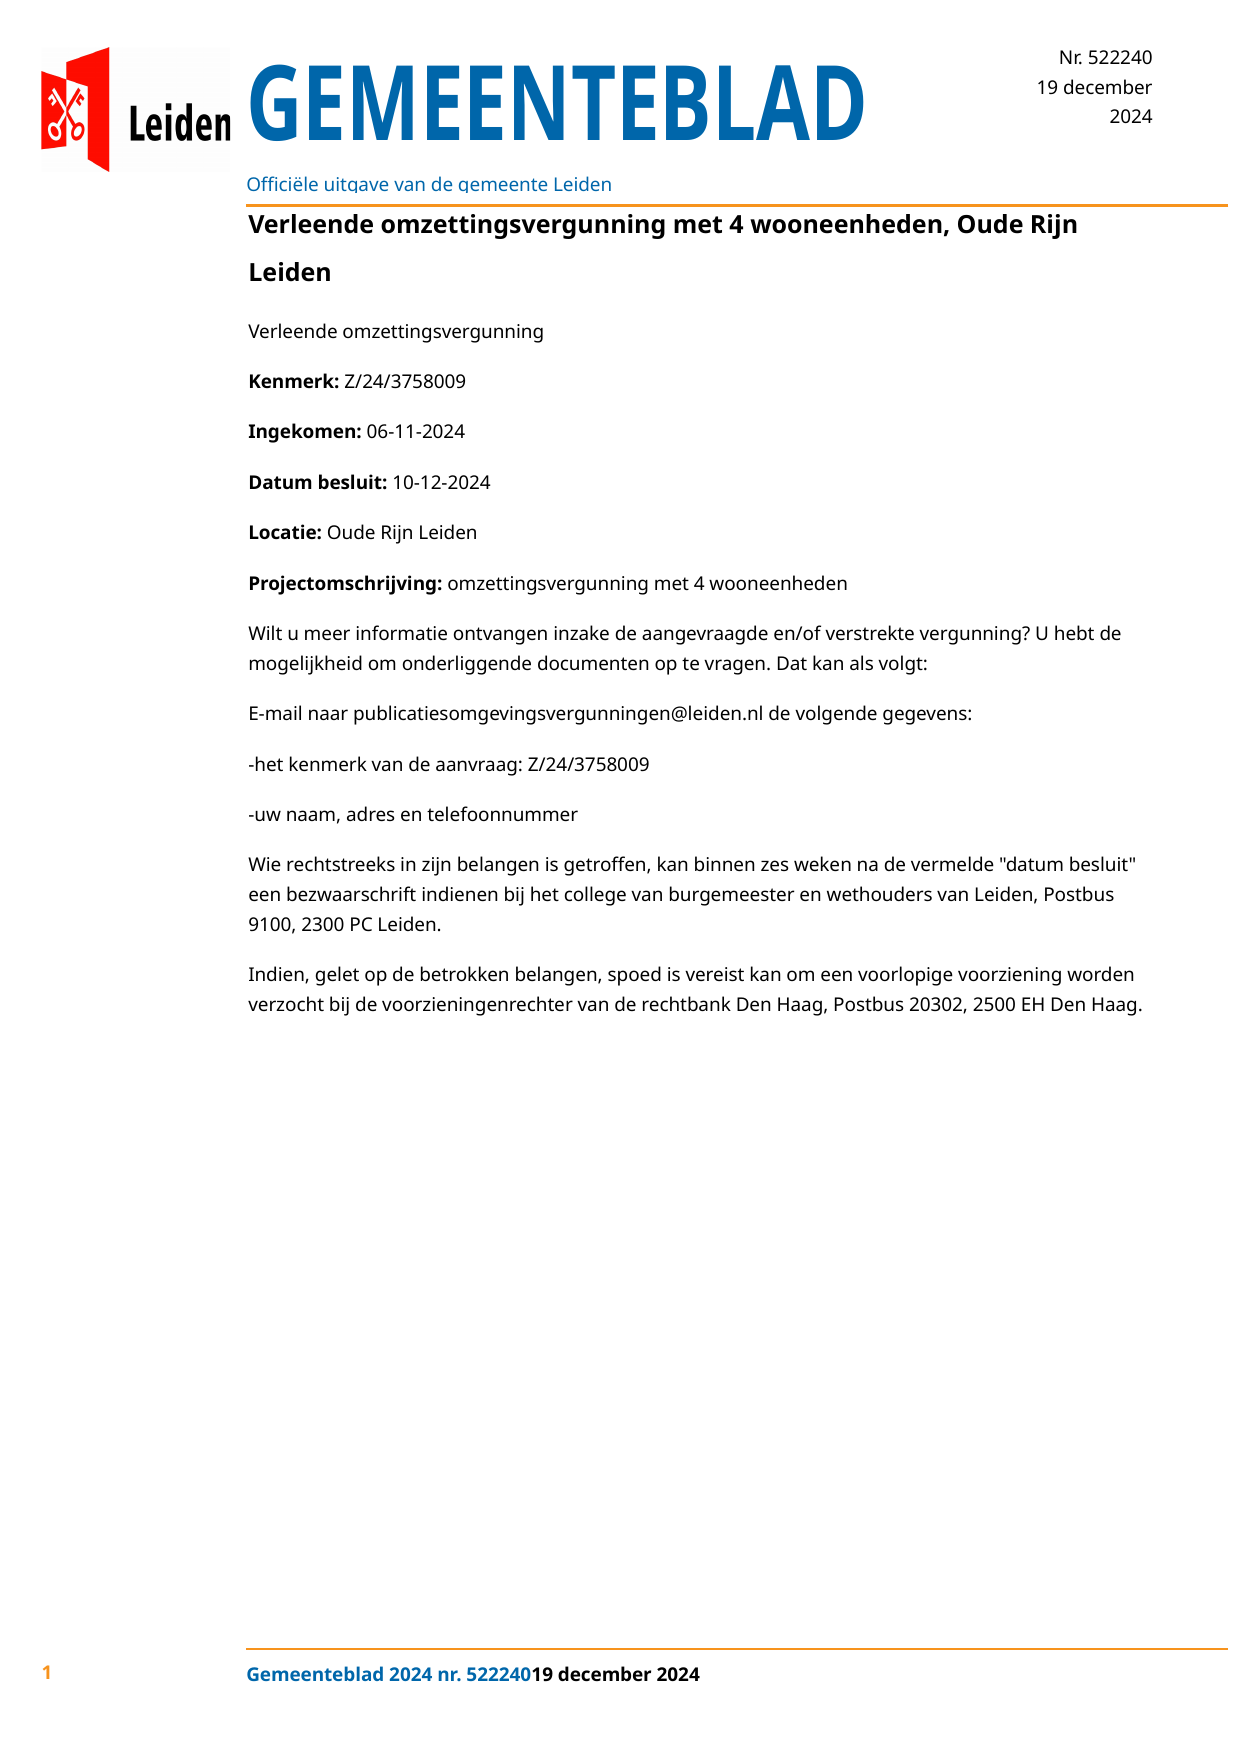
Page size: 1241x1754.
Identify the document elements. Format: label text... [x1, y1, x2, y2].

text Kenmerk: Z/24/3758009 [248, 368, 1152, 394]
text Ingekomen: 06-11-2024 [248, 419, 1152, 444]
text Wilt u meer informatie ontvangen inzake de aangevraagde en/of verstrekte vergunning? U hebt de mogelijkheid om onderliggende documenten op te vragen. Dat kan als volgt: [248, 620, 1152, 676]
text Projectomschrijving: omzettingsvergunning met 4 wooneenheden [248, 570, 1152, 596]
picture [41, 47, 231, 172]
text Verleende omzettingsvergunning met 4 wooneenheden, Oude Rijn Leiden [248, 207, 1152, 288]
text Verleende omzettingsvergunning [248, 318, 1152, 344]
text Wie rechtstreeks in zijn belangen is getroffen, kan binnen zes weken na de vermelde "datum besluit" een bezwaarschrift indienen bij het college van burgemeester en wethouders van Leiden, Postbus 9100, 2300 PC Leiden. [248, 852, 1152, 937]
text Locatie: Oude Rijn Leiden [248, 519, 1152, 545]
text E-mail naar publicatiesomgevingsvergunningen@leiden.nl de volgende gegevens: [248, 700, 1152, 726]
text -het kenmerk van de aanvraag: Z/24/3758009 [248, 751, 1152, 777]
text Indien, gelet op de betrokken belangen, spoed is vereist kan om een voorlopige voorziening worden verzocht bij de voorzieningenrechter van de rechtbank Den Haag, Postbus 20302, 2500 EH Den Haag. [248, 961, 1152, 1017]
text -uw naam, adres en telefoonnummer [248, 801, 1152, 827]
text Datum besluit: 10-12-2024 [248, 469, 1152, 495]
